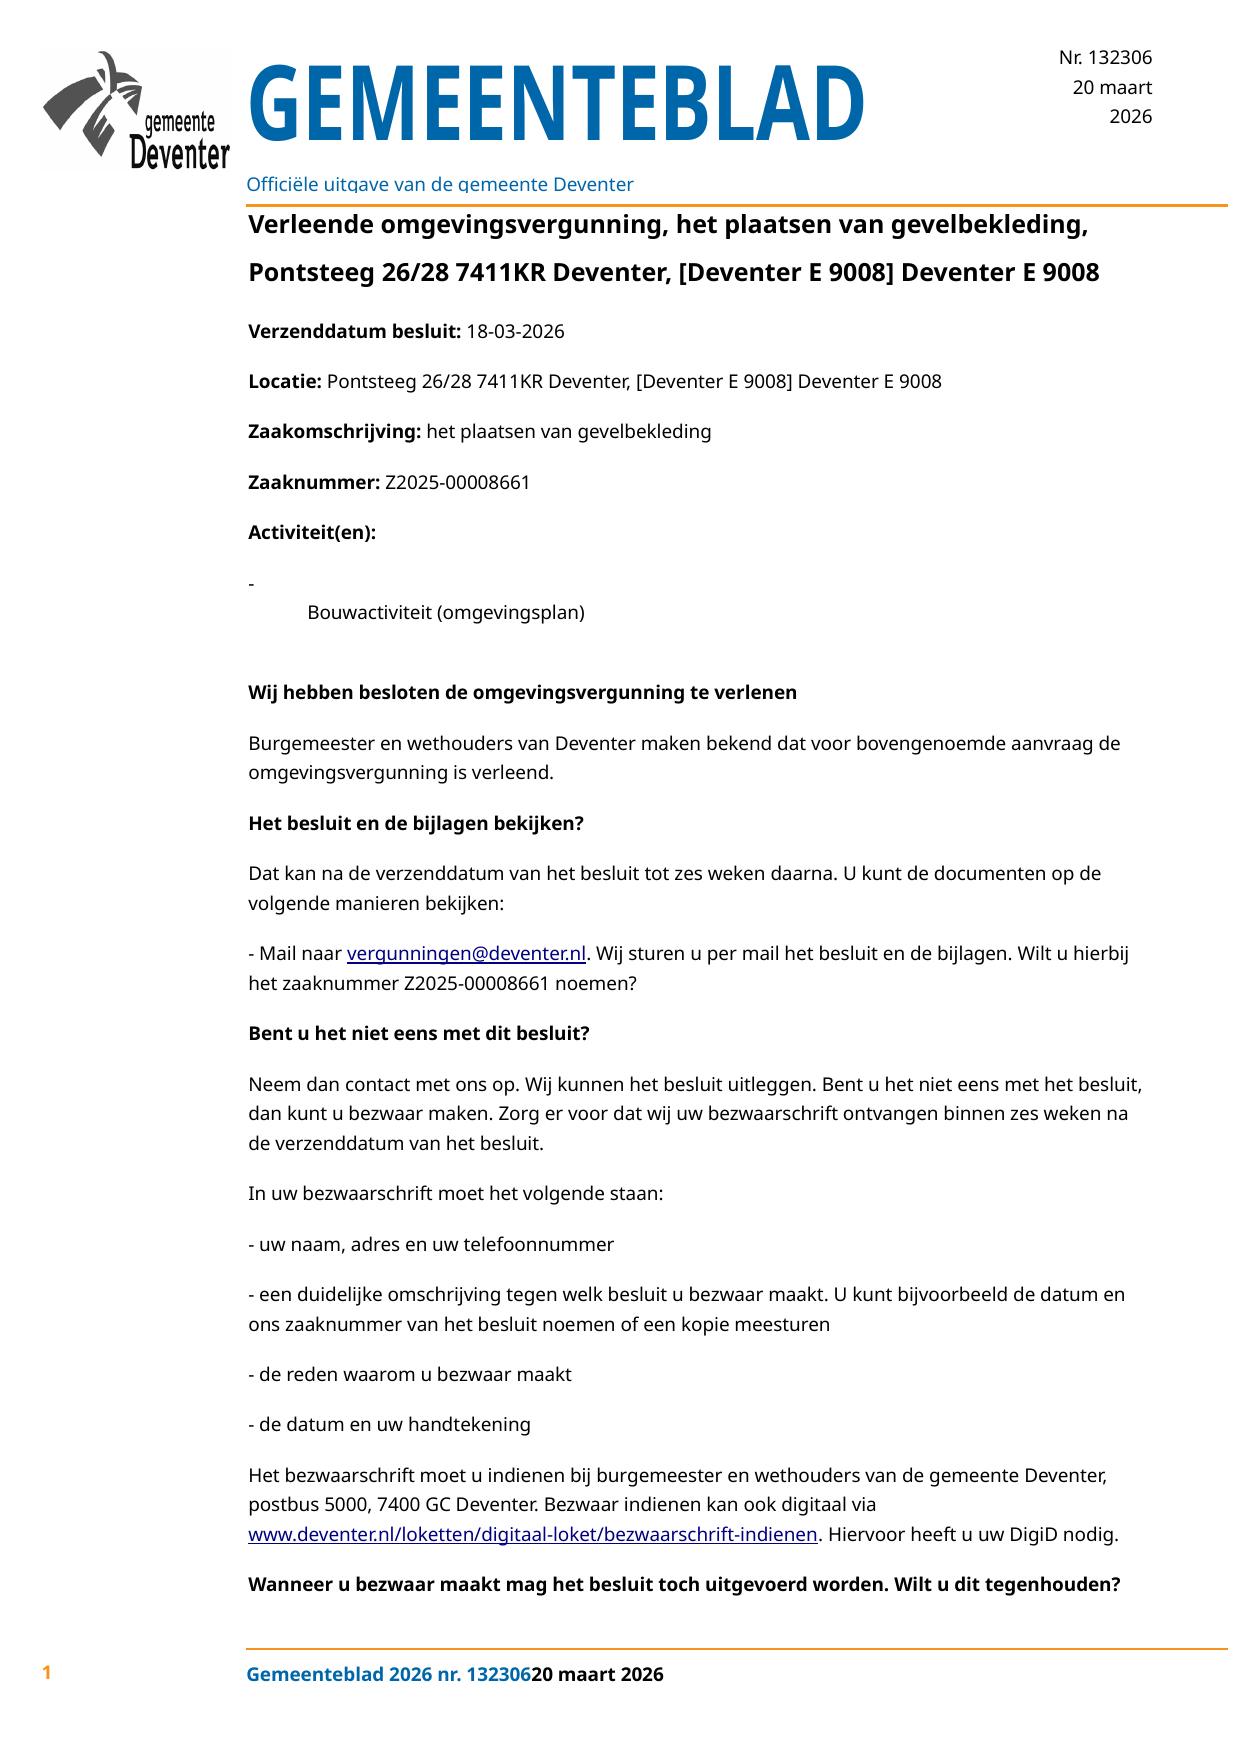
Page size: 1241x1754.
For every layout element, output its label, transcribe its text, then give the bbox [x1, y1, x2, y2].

text Het besluit en de bijlagen bekijken? [248, 810, 1152, 836]
text In uw bezwaarschrift moet het volgende staan: [248, 1180, 1152, 1206]
text Verleende omgevingsvergunning, het plaatsen van gevelbekleding, Pontsteeg 26/28 7411KR Deventer, [Deventer E 9008] Deventer E 9008 [248, 207, 1152, 288]
list Bouwactiviteit (omgevingsplan) [248, 599, 1152, 625]
text Verzenddatum besluit: 18-03-2026 [248, 318, 1152, 344]
text Neem dan contact met ons op. Wij kunnen het besluit uitleggen. Bent u het niet eens met het besluit, dan kunt u bezwaar maken. Zorg er voor dat wij uw bezwaarschrift ontvangen binnen zes weken na de verzenddatum van het besluit. [248, 1071, 1152, 1156]
text - een duidelijke omschrijving tegen welk besluit u bezwaar maakt. U kunt bijvoorbeeld de datum en ons zaaknummer van het besluit noemen of een kopie meesturen [248, 1281, 1152, 1337]
text Activiteit(en): [248, 519, 1152, 545]
text Zaakomschrijving: het plaatsen van gevelbekleding [248, 419, 1152, 444]
text - Mail naar vergunningen@deventer.nl. Wij sturen u per mail het besluit en de bijlagen. Wilt u hierbij het zaaknummer Z2025-00008661 noemen? [248, 940, 1152, 996]
text Dat kan na de verzenddatum van het besluit tot zes weken daarna. U kunt de documenten op de volgende manieren bekijken: [248, 860, 1152, 916]
text - de reden waarom u bezwaar maakt [248, 1361, 1152, 1387]
text - de datum en uw handtekening [248, 1412, 1152, 1437]
text Wanneer u bezwaar maakt mag het besluit toch uitgevoerd worden. Wilt u dit tegenhouden? [248, 1572, 1152, 1597]
text Burgemeester en wethouders van Deventer maken bekend dat voor bovengenoemde aanvraag de omgevingsvergunning is verleend. [248, 730, 1152, 785]
text Wij hebben besloten de omgevingsvergunning te verlenen [248, 679, 1152, 705]
text - uw naam, adres en uw telefoonnummer [248, 1231, 1152, 1257]
text Het bezwaarschrift moet u indienen bij burgemeester en wethouders van de gemeente Deventer, postbus 5000, 7400 GC Deventer. Bezwaar indienen kan ook digitaal via www.deventer.nl/loketten/digitaal-loket/bezwaarschrift-indienen. Hiervoor heeft u uw DigiD nodig. [248, 1462, 1152, 1547]
text Bent u het niet eens met dit besluit? [248, 1020, 1152, 1046]
text Zaaknummer: Z2025-00008661 [248, 469, 1152, 495]
picture [41, 47, 231, 172]
text Locatie: Pontsteeg 26/28 7411KR Deventer, [Deventer E 9008] Deventer E 9008 [248, 368, 1152, 394]
